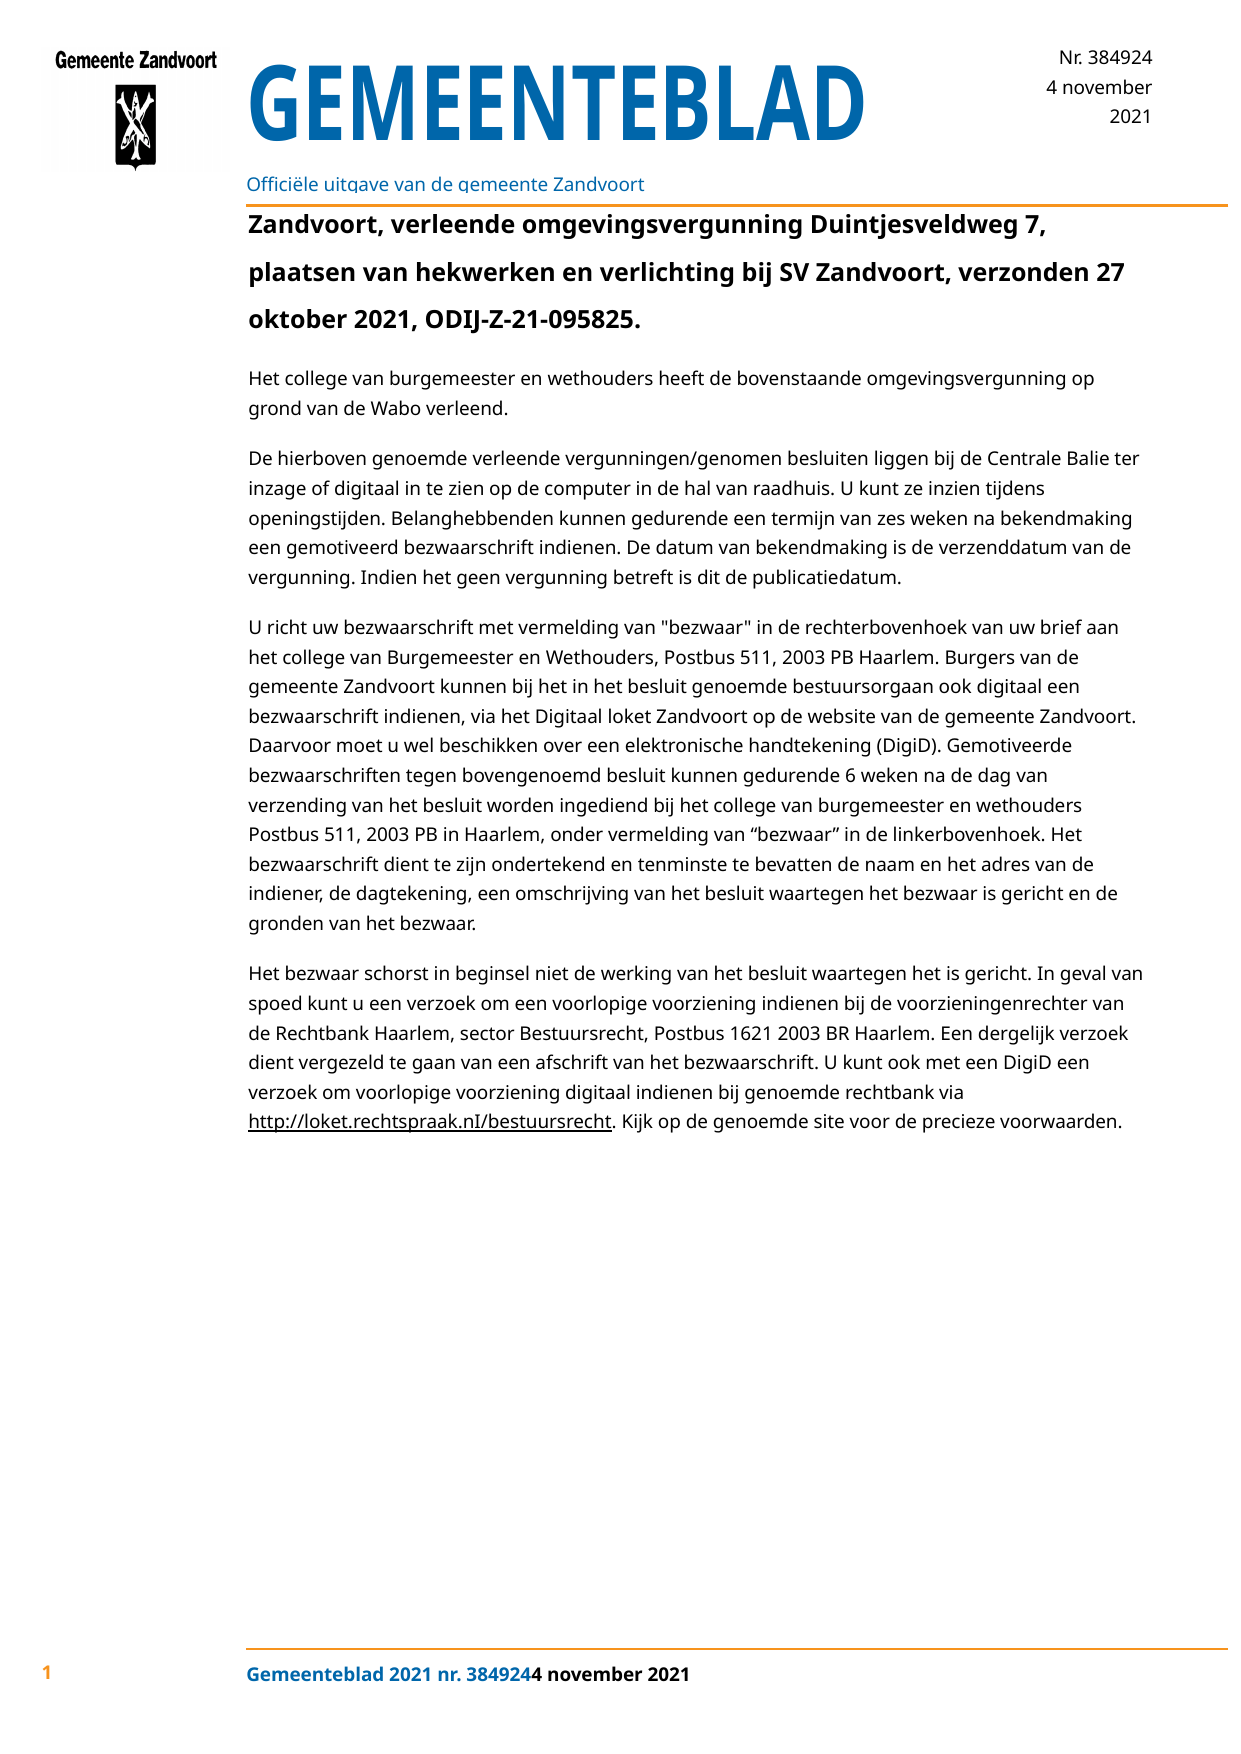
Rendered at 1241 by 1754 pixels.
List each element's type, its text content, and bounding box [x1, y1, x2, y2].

text Het college van burgemeester en wethouders heeft de bovenstaande omgevingsvergunning op grond van de Wabo verleend. [248, 366, 1152, 421]
text U richt uw bezwaarschrift met vermelding van "bezwaar" in de rechterbovenhoek van uw brief aan het college van Burgemeester en Wethouders, Postbus 511, 2003 PB Haarlem. Burgers van de gemeente Zandvoort kunnen bij het in het besluit genoemde bestuursorgaan ook digitaal een bezwaarschrift indienen, via het Digitaal loket Zandvoort op de website van de gemeente Zandvoort. Daarvoor moet u wel beschikken over een elektronische handtekening (DigiD). Gemotiveerde bezwaarschriften tegen bovengenoemd besluit kunnen gedurende 6 weken na de dag van verzending van het besluit worden ingediend bij het college van burgemeester en wethouders Postbus 511, 2003 PB in Haarlem, onder vermelding van “bezwaar” in de linkerbovenhoek. Het bezwaarschrift dient te zijn ondertekend en tenminste te bevatten de naam en het adres van de indiener, de dagtekening, een omschrijving van het besluit waartegen het bezwaar is gericht en de gronden van het bezwaar. [248, 614, 1152, 936]
text Zandvoort, verleende omgevingsvergunning Duintjesveldweg 7, plaatsen van hekwerken en verlichting bij SV Zandvoort, verzonden 27 oktober 2021, ODIJ-Z-21-095825. [248, 207, 1152, 336]
text De hierboven genoemde verleende vergunningen/genomen besluiten liggen bij de Centrale Balie ter inzage of digitaal in te zien op de computer in de hal van raadhuis. U kunt ze inzien tijdens openingstijden. Belanghebbenden kunnen gedurende een termijn van zes weken na bekendmaking een gemotiveerd bezwaarschrift indienen. De datum van bekendmaking is de verzenddatum van de vergunning. Indien het geen vergunning betreft is dit de publicatiedatum. [248, 446, 1152, 589]
picture [41, 47, 231, 172]
text Het bezwaar schorst in beginsel niet de werking van het besluit waartegen het is gericht. In geval van spoed kunt u een verzoek om een voorlopige voorziening indienen bij de voorzieningenrechter van de Rechtbank Haarlem, sector Bestuursrecht, Postbus 1621 2003 BR Haarlem. Een dergelijk verzoek dient vergezeld te gaan van een afschrift van het bezwaarschrift. U kunt ook met een DigiD een verzoek om voorlopige voorziening digitaal indienen bij genoemde rechtbank via http://loket.rechtspraak.nI/bestuursrecht. Kijk op de genoemde site voor de precieze voorwaarden. [248, 961, 1152, 1134]
